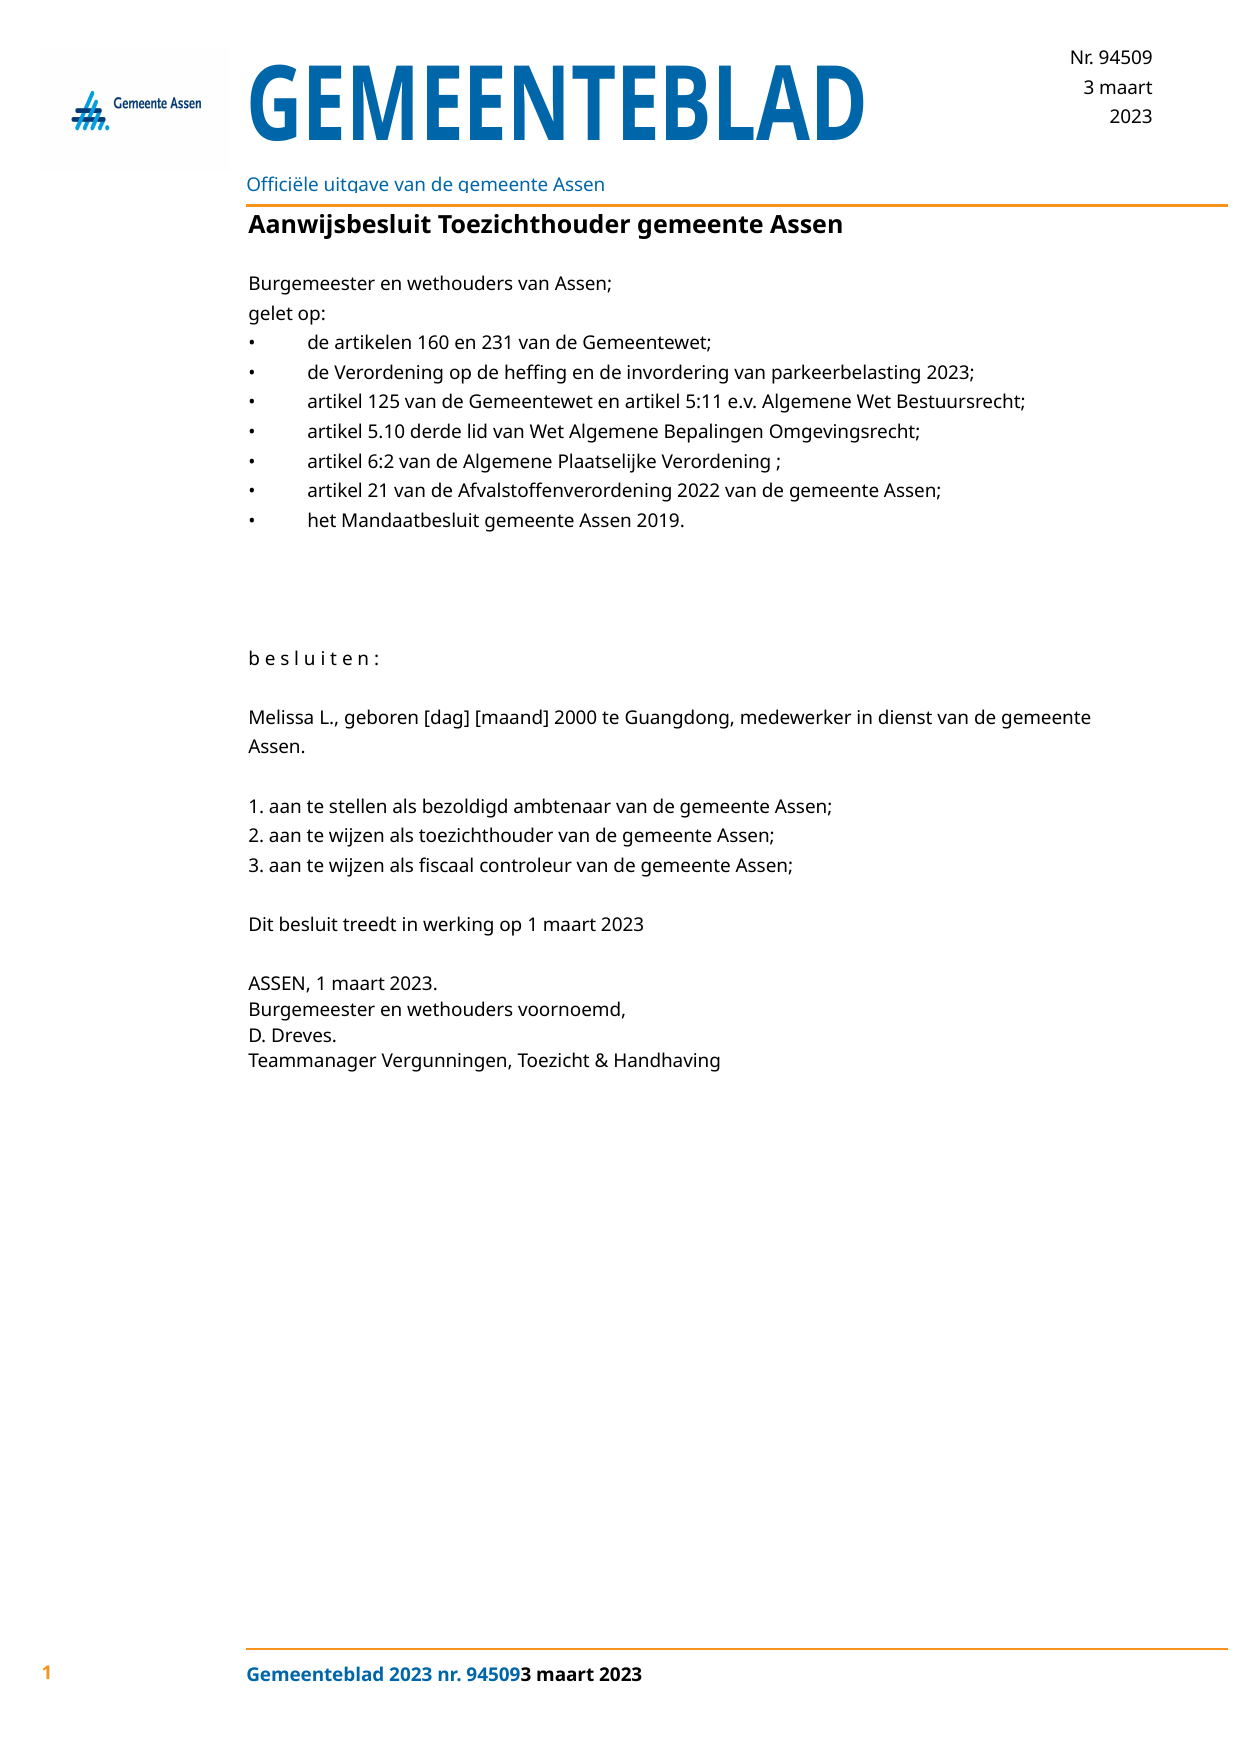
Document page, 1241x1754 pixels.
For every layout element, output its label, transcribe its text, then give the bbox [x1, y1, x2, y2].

text Burgemeester en wethouders van Assen; [248, 270, 1152, 296]
list artikel 6:2 van de Algemene Plaatselijke Verordening ; [248, 448, 1152, 473]
list artikel 5.10 derde lid van Wet Algemene Bepalingen Omgevingsrecht; [248, 418, 1152, 444]
text Teammanager Vergunningen, Toezicht & Handhaving [248, 1048, 1152, 1073]
list artikel 21 van de Afvalstoffenverordening 2022 van de gemeente Assen; [248, 477, 1152, 503]
text Burgemeester en wethouders voornoemd, [248, 996, 1152, 1022]
text 2. aan te wijzen als toezichthouder van de gemeente Assen; [248, 822, 1152, 848]
list de artikelen 160 en 231 van de Gemeentewet; [248, 329, 1152, 355]
text Aanwijsbesluit Toezichthouder gemeente Assen [248, 207, 1152, 241]
text 3. aan te wijzen als fiscaal controleur van de gemeente Assen; [248, 852, 1152, 878]
text ASSEN, 1 maart 2023. [248, 970, 1152, 996]
text b e s l u i t e n : [248, 645, 1152, 671]
text Dit besluit treedt in werking op 1 maart 2023 [248, 911, 1152, 937]
list artikel 125 van de Gemeentewet en artikel 5:11 e.v. Algemene Wet Bestuursrecht; [248, 389, 1152, 414]
text 1. aan te stellen als bezoldigd ambtenaar van de gemeente Assen; [248, 793, 1152, 819]
text Melissa L., geboren [dag] [maand] 2000 te Guangdong, medewerker in dienst van de gemeente Assen. [248, 704, 1152, 759]
list de Verordening op de heffing en de invordering van parkeerbelasting 2023; [248, 359, 1152, 385]
text D. Dreves. [248, 1022, 1152, 1048]
picture [41, 47, 231, 172]
text gelet op: [248, 300, 1152, 326]
list het Mandaatbesluit gemeente Assen 2019. [248, 507, 1152, 533]
